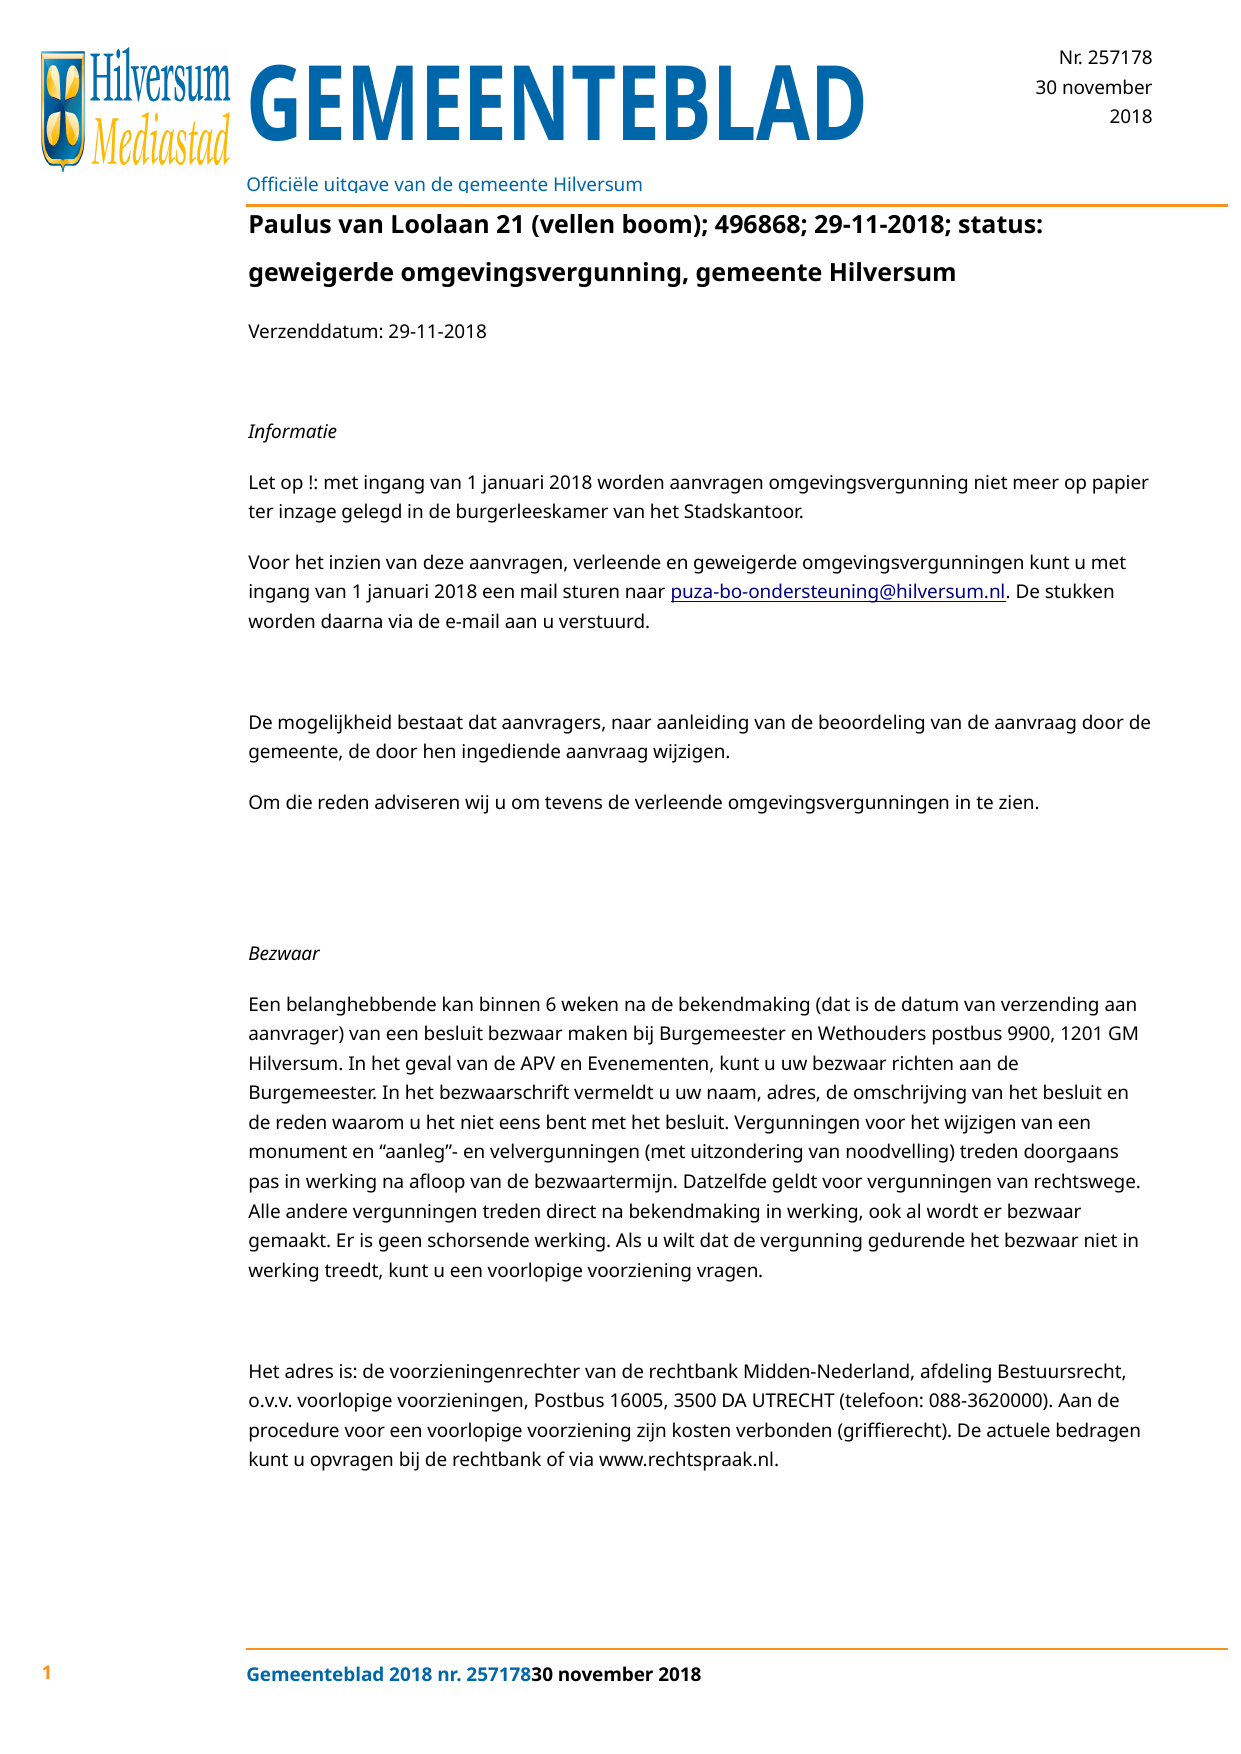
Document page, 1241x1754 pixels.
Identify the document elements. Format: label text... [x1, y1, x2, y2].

text Het adres is: de voorzieningenrechter van de rechtbank Midden-Nederland, afdeling Bestuursrecht, o.v.v. voorlopige voorzieningen, Postbus 16005, 3500 DA UTRECHT (telefoon: 088-3620000). Aan de procedure voor een voorlopige voorziening zijn kosten verbonden (griffierecht). De actuele bedragen kunt u opvragen bij de rechtbank of via www.rechtspraak.nl. [248, 1358, 1152, 1472]
text Verzenddatum: 29-11-2018 [248, 318, 1152, 344]
text Voor het inzien van deze aanvragen, verleende en geweigerde omgevingsvergunningen kunt u met ingang van 1 januari 2018 een mail sturen naar puza-bo-ondersteuning@hilversum.nl. De stukken worden daarna via de e-mail aan u verstuurd. [248, 549, 1152, 634]
text Een belanghebbende kan binnen 6 weken na de bekendmaking (dat is de datum van verzending aan aanvrager) van een besluit bezwaar maken bij Burgemeester en Wethouders postbus 9900, 1201 GM Hilversum. In het geval van de APV en Evenementen, kunt u uw bezwaar richten aan de Burgemeester. In het bezwaarschrift vermeldt u uw naam, adres, de omschrijving van het besluit en de reden waarom u het niet eens bent met het besluit. Vergunningen voor het wijzigen van een monument en “aanleg”- en velvergunningen (met uitzondering van noodvelling) treden doorgaans pas in werking na afloop van de bezwaartermijn. Datzelfde geldt voor vergunningen van rechtswege. Alle andere vergunningen treden direct na bekendmaking in werking, ook al wordt er bezwaar gemaakt. Er is geen schorsende werking. Als u wilt dat de vergunning gedurende het bezwaar niet in werking treedt, kunt u een voorlopige voorziening vragen. [248, 991, 1152, 1283]
text Let op !: met ingang van 1 januari 2018 worden aanvragen omgevingsvergunning niet meer op papier ter inzage gelegd in de burgerleeskamer van het Stadskantoor. [248, 469, 1152, 524]
text Informatie [248, 419, 1152, 444]
text Bezwaar [248, 940, 1152, 966]
text De mogelijkheid bestaat dat aanvragers, naar aanleiding van de beoordeling van de aanvraag door de gemeente, de door hen ingediende aanvraag wijzigen. [248, 709, 1152, 764]
text Om die reden adviseren wij u om tevens de verleende omgevingsvergunningen in te zien. [248, 789, 1152, 815]
text Paulus van Loolaan 21 (vellen boom); 496868; 29-11-2018; status: geweigerde omgevingsvergunning, gemeente Hilversum [248, 207, 1152, 288]
picture [41, 47, 231, 172]
